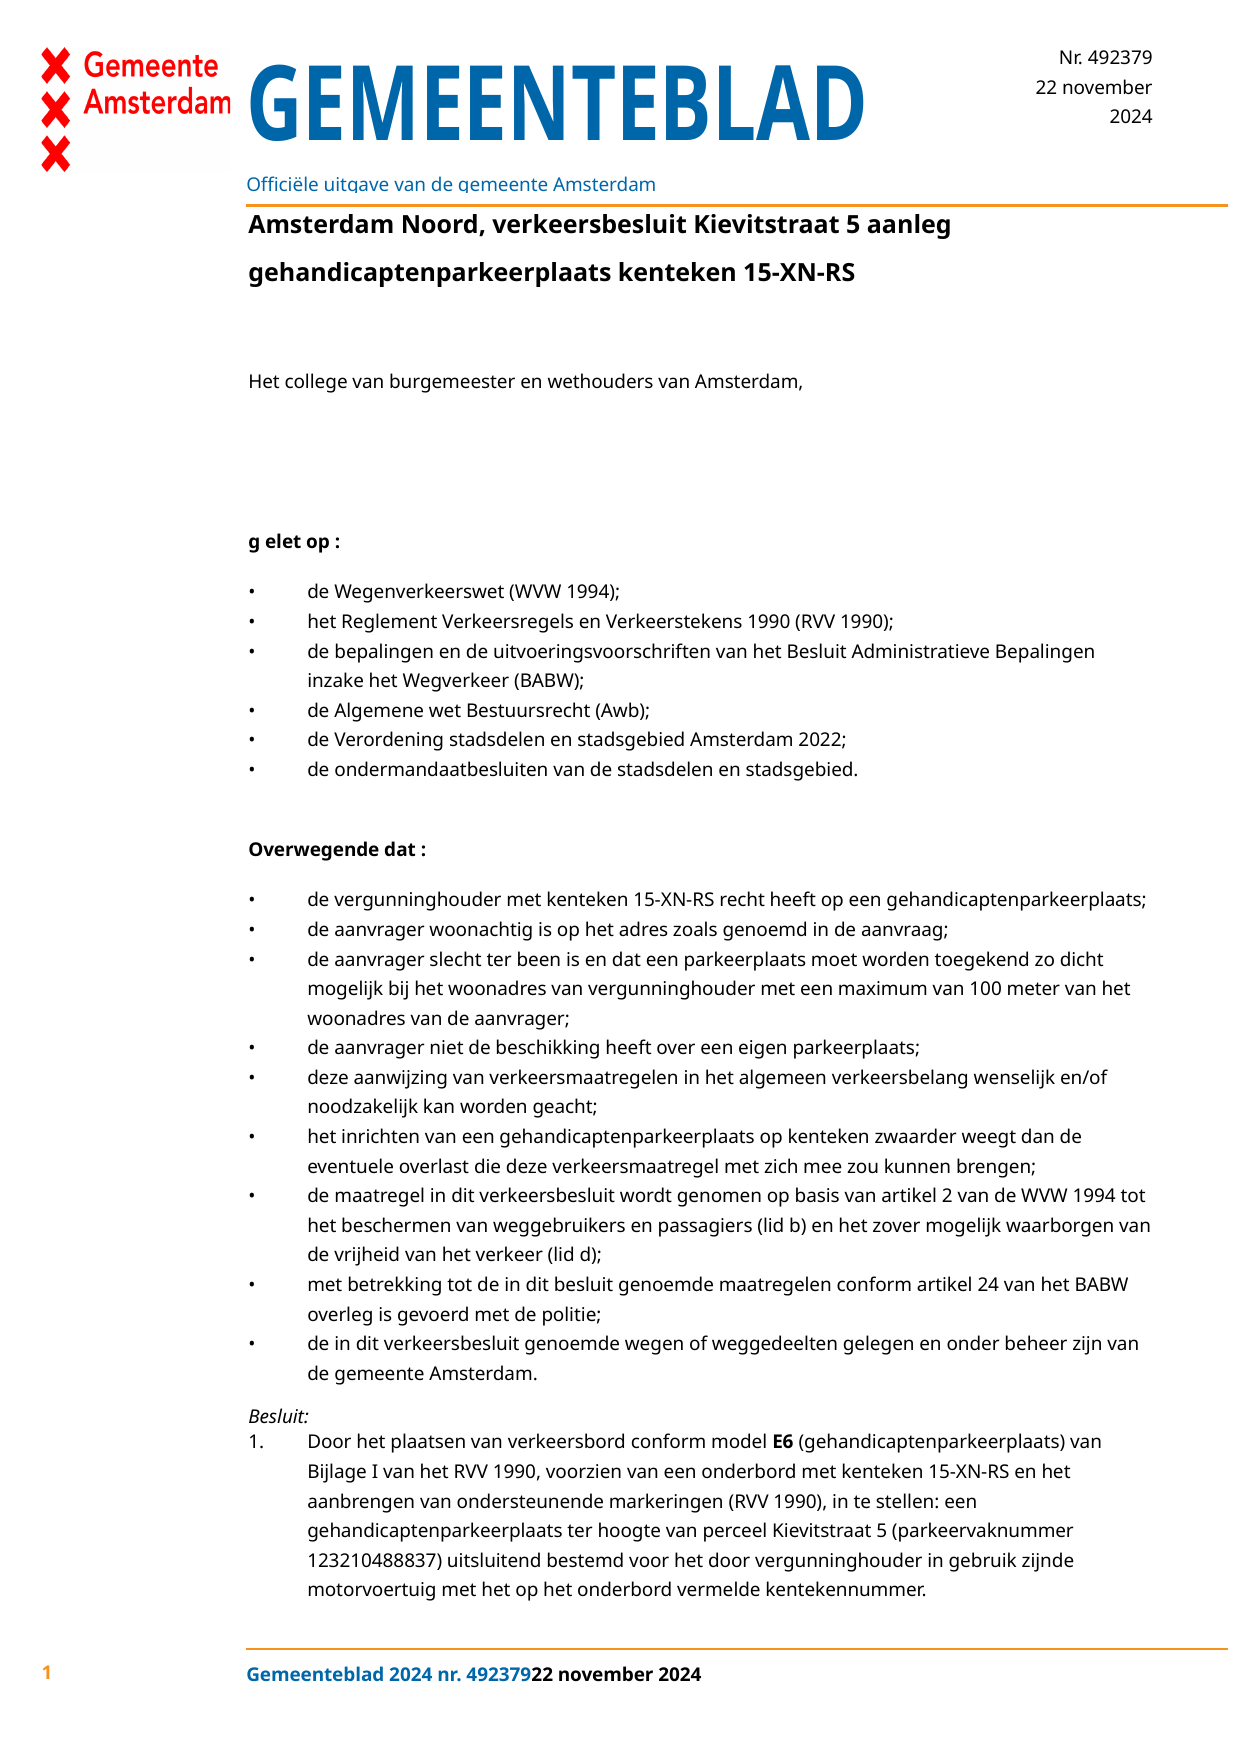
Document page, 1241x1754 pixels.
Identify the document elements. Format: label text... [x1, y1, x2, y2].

list het inrichten van een gehandicaptenparkeerplaats op kenteken zwaarder weegt dan de eventuele overlast die deze verkeersmaatregel met zich mee zou kunnen brengen; [248, 1123, 1152, 1178]
list de bepalingen en de uitvoeringsvoorschriften van het Besluit Administratieve Bepalingen inzake het Wegverkeer (BABW); [248, 638, 1152, 693]
list het Reglement Verkeersregels en Verkeerstekens 1990 (RVV 1990); [248, 608, 1152, 634]
text g elet op : [248, 528, 1152, 554]
text Het college van burgemeester en wethouders van Amsterdam, [248, 368, 1152, 394]
list de aanvrager slecht ter been is en dat een parkeerplaats moet worden toegekend zo dicht mogelijk bij het woonadres van vergunninghouder met een maximum van 100 meter van het woonadres van de aanvrager; [248, 946, 1152, 1031]
list de Algemene wet Bestuursrecht (Awb); [248, 697, 1152, 723]
text Besluit: [248, 1403, 1152, 1429]
text Amsterdam Noord, verkeersbesluit Kievitstraat 5 aanleg gehandicaptenparkeerplaats kenteken 15-XN-RS [248, 207, 1152, 288]
list deze aanwijzing van verkeersmaatregelen in het algemeen verkeersbelang wenselijk en/of noodzakelijk kan worden geacht; [248, 1064, 1152, 1119]
list de aanvrager woonachtig is op het adres zoals genoemd in de aanvraag; [248, 916, 1152, 942]
list de maatregel in dit verkeersbesluit wordt genomen op basis van artikel 2 van de WVW 1994 tot het beschermen van weggebruikers en passagiers (lid b) en het zover mogelijk waarborgen van de vrijheid van het verkeer (lid d); [248, 1182, 1152, 1267]
list de Wegenverkeerswet (WVW 1994); [248, 579, 1152, 604]
list de in dit verkeersbesluit genoemde wegen of weggedeelten gelegen en onder beheer zijn van de gemeente Amsterdam. [248, 1330, 1152, 1386]
list met betrekking tot de in dit besluit genoemde maatregelen conform artikel 24 van het BABW overleg is gevoerd met de politie; [248, 1271, 1152, 1326]
list de aanvrager niet de beschikking heeft over een eigen parkeerplaats; [248, 1034, 1152, 1060]
list Door het plaatsen van verkeersbord conform model E6 (gehandicaptenparkeerplaats) van Bijlage I van het RVV 1990, voorzien van een onderbord met kenteken 15-XN-RS en het aanbrengen van ondersteunende markeringen (RVV 1990), in te stellen: een gehandicaptenparkeerplaats ter hoogte van perceel Kievitstraat 5 (parkeervaknummer 123210488837) uitsluitend bestemd voor het door vergunninghouder in gebruik zijnde motorvoertuig met het op het onderbord vermelde kentekennummer. [248, 1429, 1152, 1602]
list de vergunninghouder met kenteken 15-XN-RS recht heeft op een gehandicaptenparkeerplaats; [248, 887, 1152, 912]
list de Verordening stadsdelen en stadsgebied Amsterdam 2022; [248, 727, 1152, 752]
list de ondermandaatbesluiten van de stadsdelen en stadsgebied. [248, 756, 1152, 782]
text Overwegende dat : [248, 836, 1152, 862]
picture [41, 47, 231, 172]
